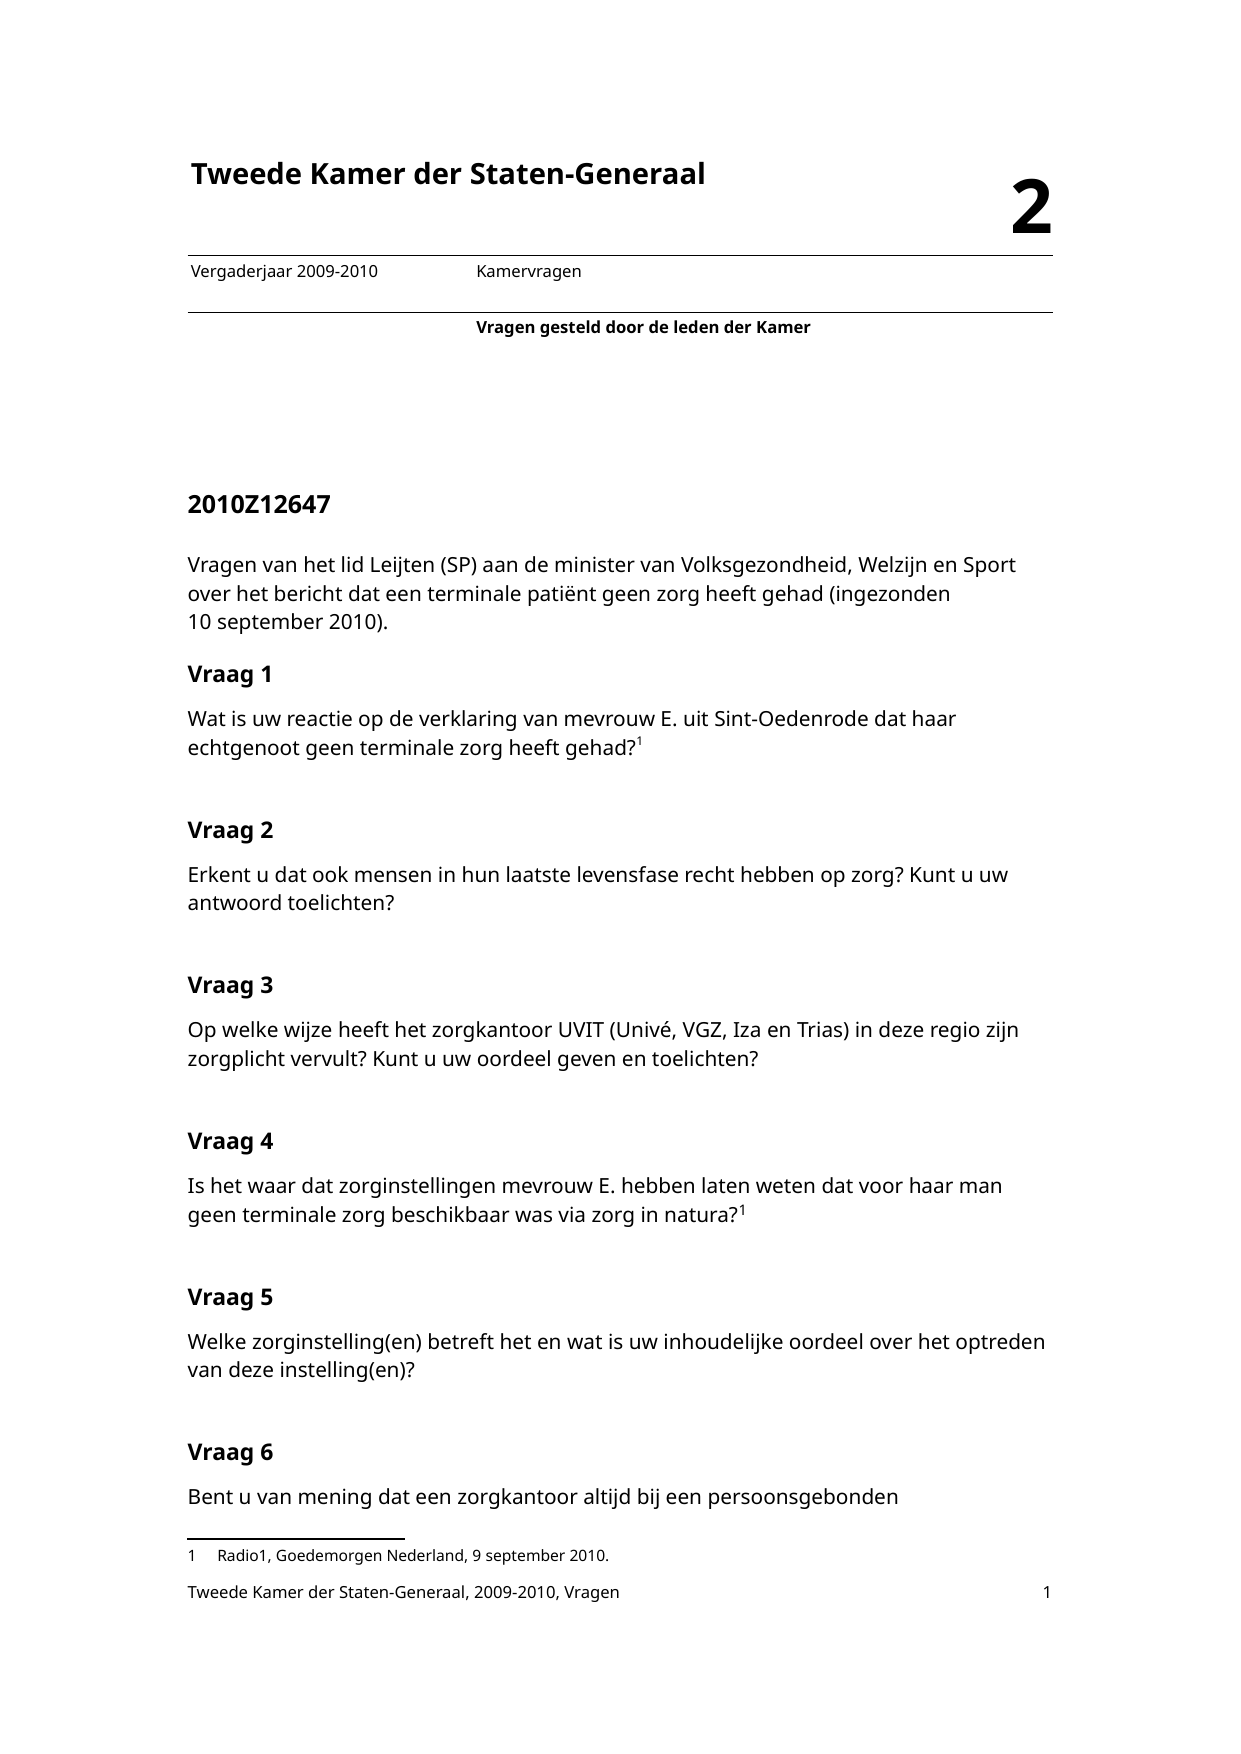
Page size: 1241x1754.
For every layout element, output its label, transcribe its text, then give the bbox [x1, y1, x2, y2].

text Op welke wijze heeft het zorgkantoor UVIT (Univé, VGZ, Iza en Trias) in deze regio zijn zorgplicht vervult? Kunt u uw oordeel geven en toelichten? [187, 1016, 1053, 1072]
subtitle Vraag 6 [187, 1436, 1053, 1467]
text Bent u van mening dat een zorgkantoor altijd bij een persoonsgebonden [187, 1482, 1053, 1511]
text Welke zorginstelling(en) betreft het en wat is uw inhoudelijke oordeel over het optreden van deze instelling(en)? [187, 1327, 1053, 1384]
text Vragen van het lid Leijten (SP) aan de minister van Volksgezondheid, Welzijn en Sport over het bericht dat een terminale patiënt geen zorg heeft gehad (ingezonden 10 september 2010). [187, 550, 1053, 636]
table_cell Vergaderjaar 2009-2010 [188, 256, 473, 312]
subtitle Vraag 3 [187, 969, 1053, 1001]
subtitle Vraag 1 [187, 658, 1053, 689]
table_cell Kamervragen [473, 256, 1053, 312]
text Radio1, Goedemorgen Nederland, 9 september 2010. [187, 1538, 1053, 1566]
table_cell Vragen gesteld door de leden der Kamer [473, 313, 1053, 339]
subtitle Vraag 5 [187, 1281, 1053, 1312]
table_header Tweede Kamer der Staten-Generaal [188, 150, 879, 255]
text 2010Z12647 [187, 487, 1053, 521]
table_header 2 [880, 150, 1053, 255]
text Wat is uw reactie op de verklaring van mevrouw E. uit Sint-Oedenrode dat haar echtgenoot geen terminale zorg heeft gehad? [187, 704, 1053, 761]
text Is het waar dat zorginstellingen mevrouw E. hebben laten weten dat voor haar man geen terminale zorg beschikbaar was via zorg in natura?1 [187, 1171, 1053, 1228]
subtitle Vraag 2 [187, 814, 1053, 845]
text Erkent u dat ook mensen in hun laatste levensfase recht hebben op zorg? Kunt u uw antwoord toelichten? [187, 860, 1053, 917]
subtitle Vraag 4 [187, 1125, 1053, 1156]
table_cell [188, 313, 473, 339]
